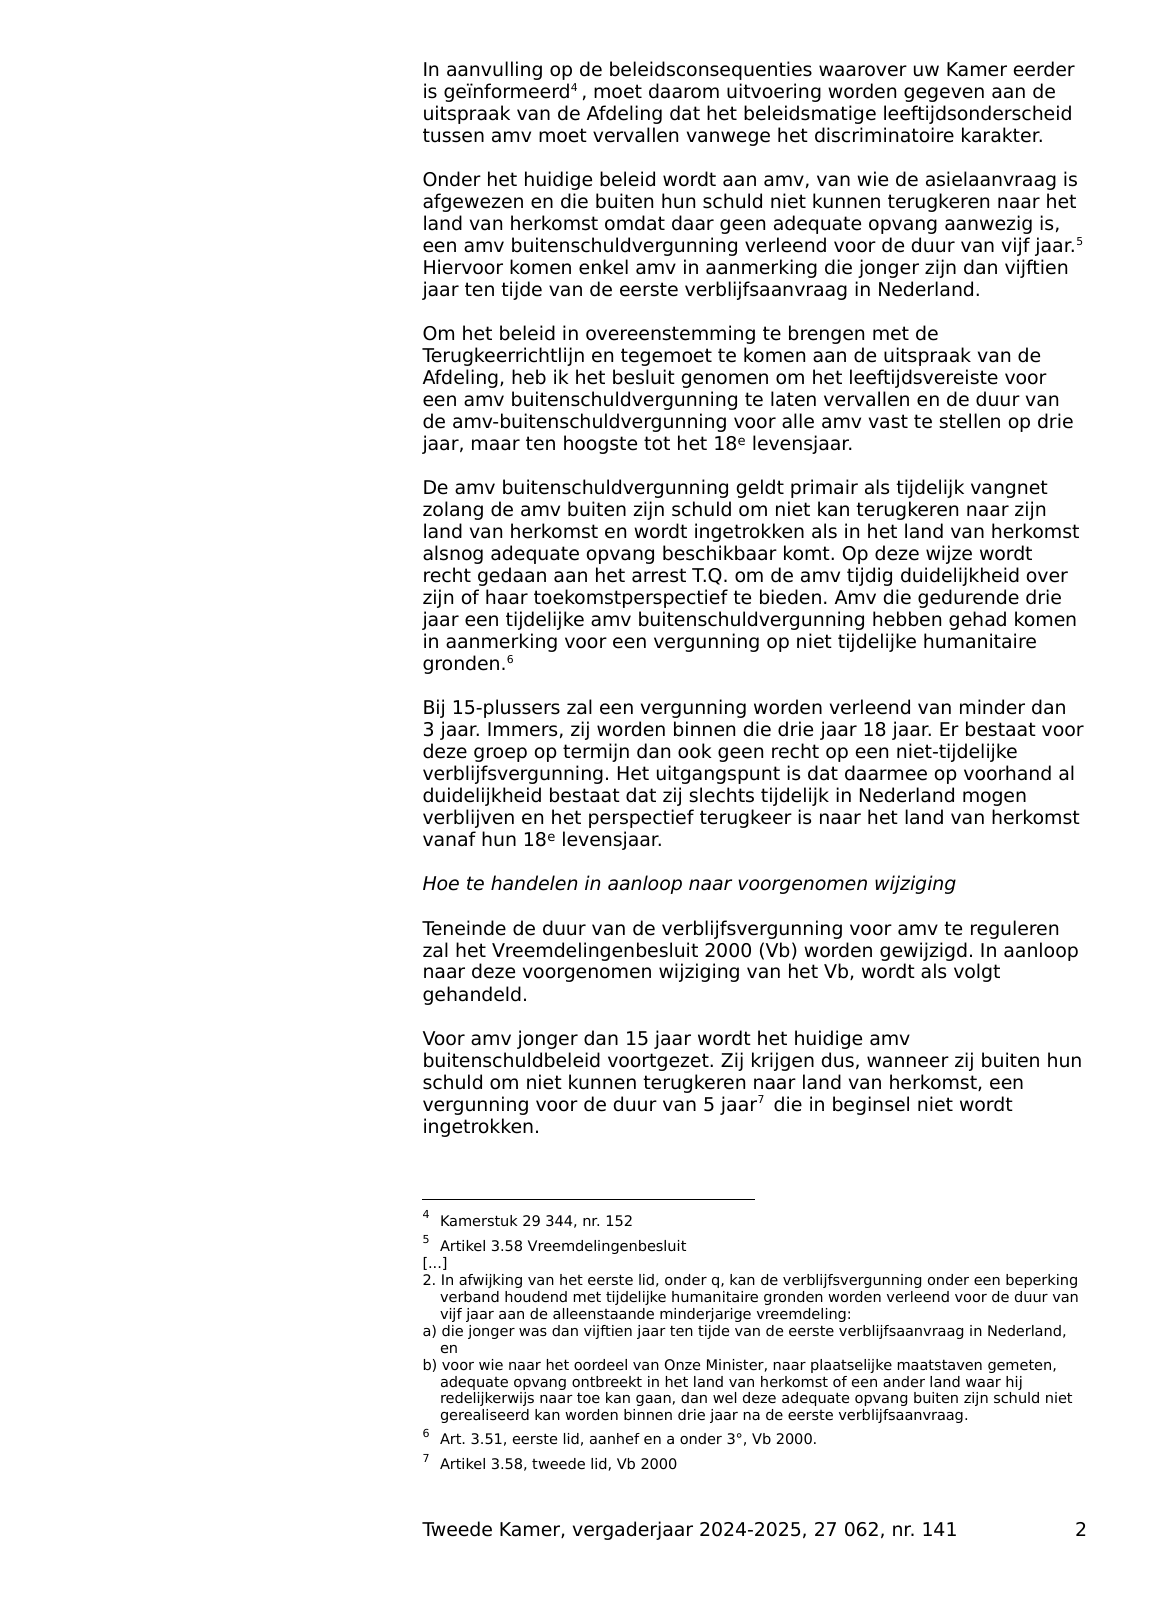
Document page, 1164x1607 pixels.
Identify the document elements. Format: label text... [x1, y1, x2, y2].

text [...] [422, 1256, 1087, 1272]
text Art. 3.51, eerste lid, aanhef en a onder 3°, Vb 2000. [422, 1427, 1087, 1449]
text 2. In afwijking van het eerste lid, onder q, kan de verblijfsvergunning onder een beperking verband houdend met tijdelijke humanitaire gronden worden verleend voor de duur van vijf jaar aan de alleenstaande minderjarige vreemdeling: [422, 1272, 1087, 1323]
text Kamerstuk 29 344, nr. 152 [422, 1208, 1087, 1231]
text De amv buitenschuldvergunning geldt primair als tijdelijk vangnet zolang de amv buiten zijn schuld om niet kan terugkeren naar zijn land van herkomst en wordt ingetrokken als in het land van herkomst alsnog adequate opvang beschikbaar komt. Op deze wijze wordt recht gedaan aan het arrest T.Q. om de amv tijdig duidelijkheid over zijn of haar toekomstperspectief te bieden. Amv die gedurende drie jaar een tijdelijke amv buitenschuldvergunning hebben gehad komen in aanmerking voor een vergunning op niet tijdelijke humanitaire gronden. [422, 477, 1087, 675]
text Om het beleid in overeenstemming te brengen met de Terugkeerrichtlijn en tegemoet te komen aan de uitspraak van de Afdeling, heb ik het besluit genomen om het leeftijdsvereiste voor een amv buitenschuldvergunning te laten vervallen en de duur van de amv-buitenschuldvergunning voor alle amv vast te stellen op drie jaar, maar ten hoogste tot het 18e levensjaar. [422, 323, 1087, 455]
text a) die jonger was dan vijftien jaar ten tijde van de eerste verblijfsaanvraag in Nederland, en [422, 1323, 1087, 1357]
text In aanvulling op de beleidsconsequenties waarover uw Kamer eerder is geïnformeerd, moet daarom uitvoering worden gegeven aan de uitspraak van de Afdeling dat het beleidsmatige leeftijdsonderscheid tussen amv moet vervallen vanwege het discriminatoire karakter. [422, 59, 1087, 147]
text b) voor wie naar het oordeel van Onze Minister, naar plaatselijke maatstaven gemeten, adequate opvang ontbreekt in het land van herkomst of een ander land waar hij redelijkerwijs naar toe kan gaan, dan wel deze adequate opvang buiten zijn schuld niet gerealiseerd kan worden binnen drie jaar na de eerste verblijfsaanvraag. [422, 1357, 1087, 1424]
subtitle Hoe te handelen in aanloop naar voorgenomen wijziging [422, 873, 1087, 895]
text Onder het huidige beleid wordt aan amv, van wie de asielaanvraag is afgewezen en die buiten hun schuld niet kunnen terugkeren naar het land van herkomst omdat daar geen adequate opvang aanwezig is, een amv buitenschuldvergunning verleend voor de duur van vijf jaar. Hiervoor komen enkel amv in aanmerking die jonger zijn dan vijftien jaar ten tijde van de eerste verblijfsaanvraag in Nederland. [422, 169, 1087, 301]
text Bij 15-plussers zal een vergunning worden verleend van minder dan 3 jaar. Immers, zij worden binnen die drie jaar 18 jaar. Er bestaat voor deze groep op termijn dan ook geen recht op een niet-tijdelijke verblijfsvergunning. Het uitgangspunt is dat daarmee op voorhand al duidelijkheid bestaat dat zij slechts tijdelijk in Nederland mogen verblijven en het perspectief terugkeer is naar het land van herkomst vanaf hun 18e levensjaar. [422, 697, 1087, 851]
text Artikel 3.58 Vreemdelingenbesluit [422, 1233, 1087, 1256]
text Artikel 3.58, tweede lid, Vb 2000 [422, 1452, 1087, 1474]
text Teneinde de duur van de verblijfsvergunning voor amv te reguleren zal het Vreemdelingenbesluit 2000 (Vb) worden gewijzigd. In aanloop naar deze voorgenomen wijziging van het Vb, wordt als volgt gehandeld. [422, 917, 1087, 1005]
text Voor amv jonger dan 15 jaar wordt het huidige amv buitenschuldbeleid voortgezet. Zij krijgen dus, wanneer zij buiten hun schuld om niet kunnen terugkeren naar land van herkomst, een vergunning voor de duur van 5 jaar die in beginsel niet wordt ingetrokken. [422, 1028, 1087, 1137]
